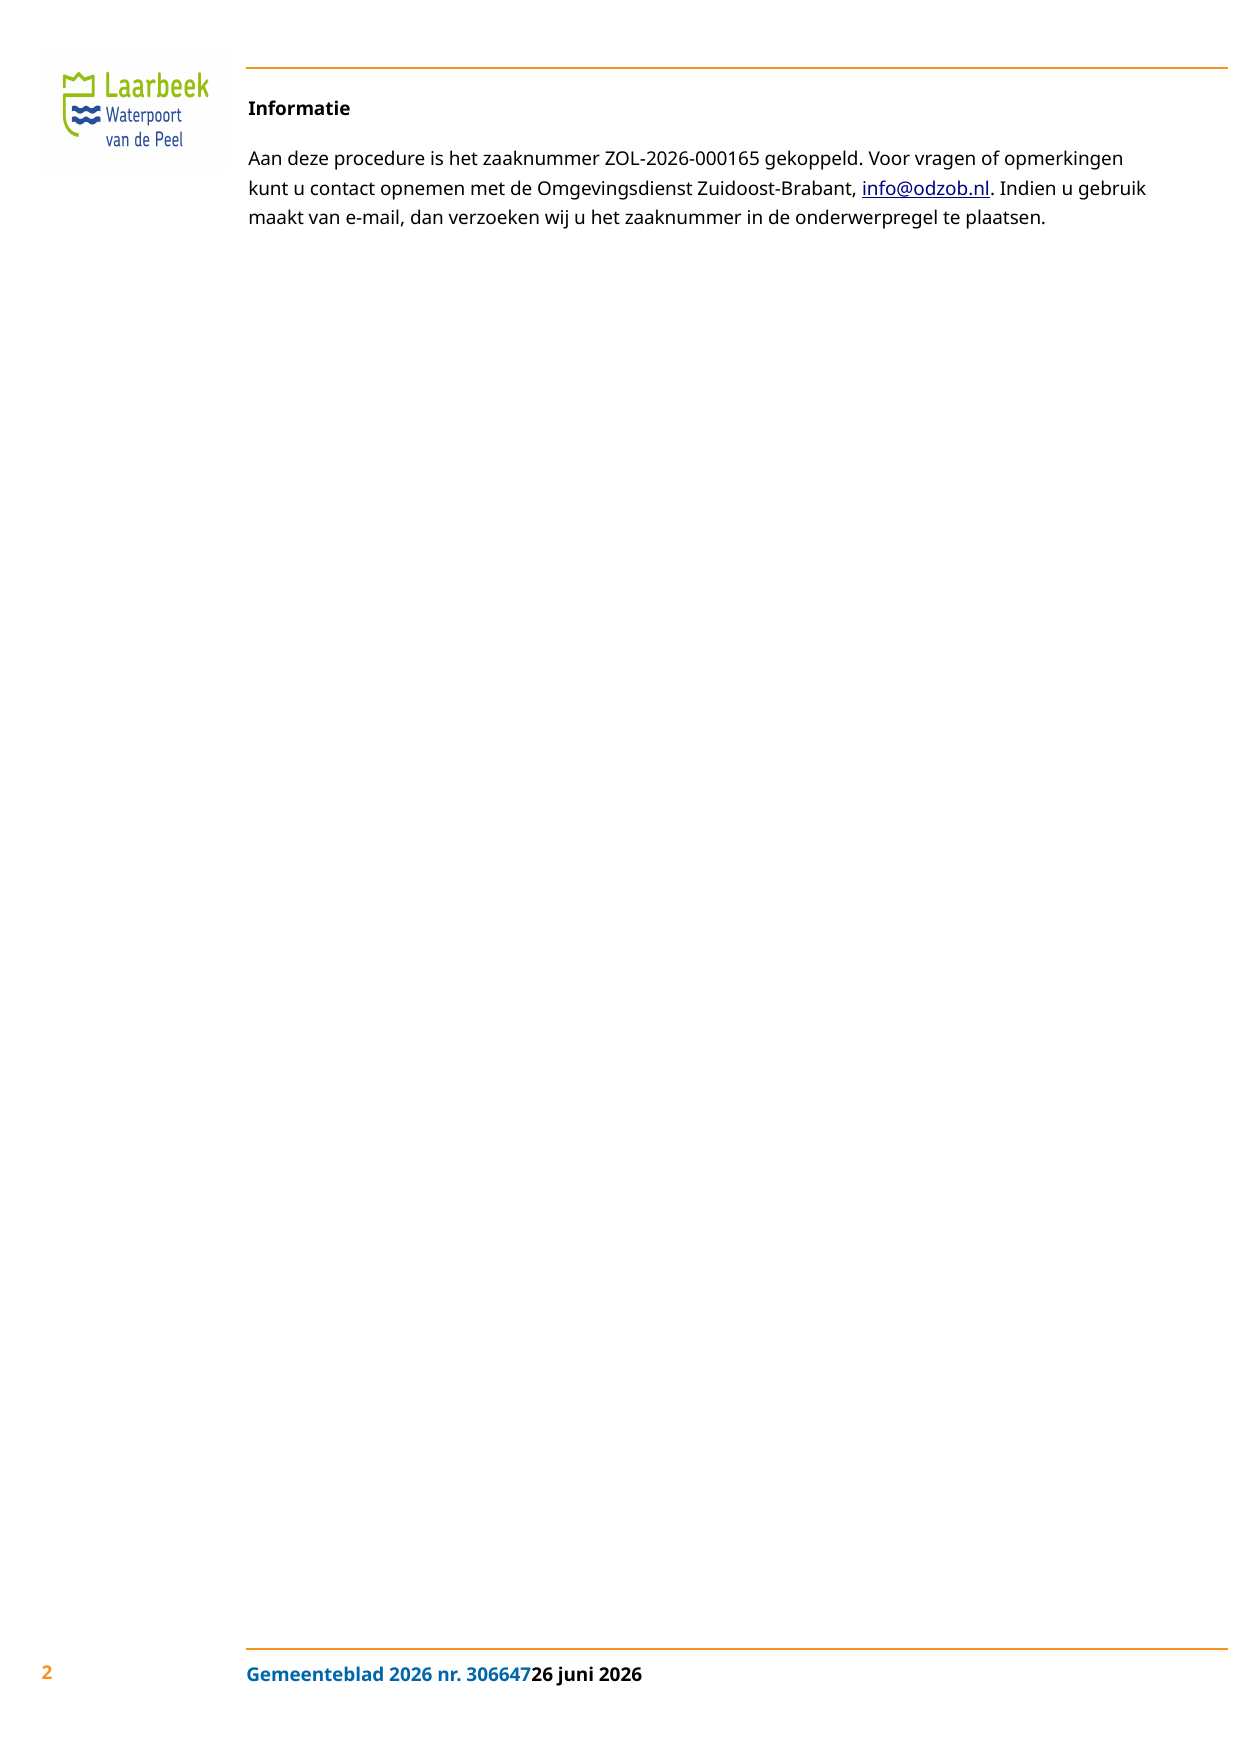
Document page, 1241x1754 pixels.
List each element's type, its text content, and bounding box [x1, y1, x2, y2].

text Aan deze procedure is het zaaknummer ZOL-2026-000165 gekoppeld. Voor vragen of opmerkingen kunt u contact opnemen met de Omgevingsdienst Zuidoost-Brabant, info@odzob.nl. Indien u gebruik maakt van e-mail, dan verzoeken wij u het zaaknummer in de onderwerpregel te plaatsen. [248, 145, 1152, 230]
picture [41, 47, 231, 172]
text Informatie [248, 95, 1152, 121]
